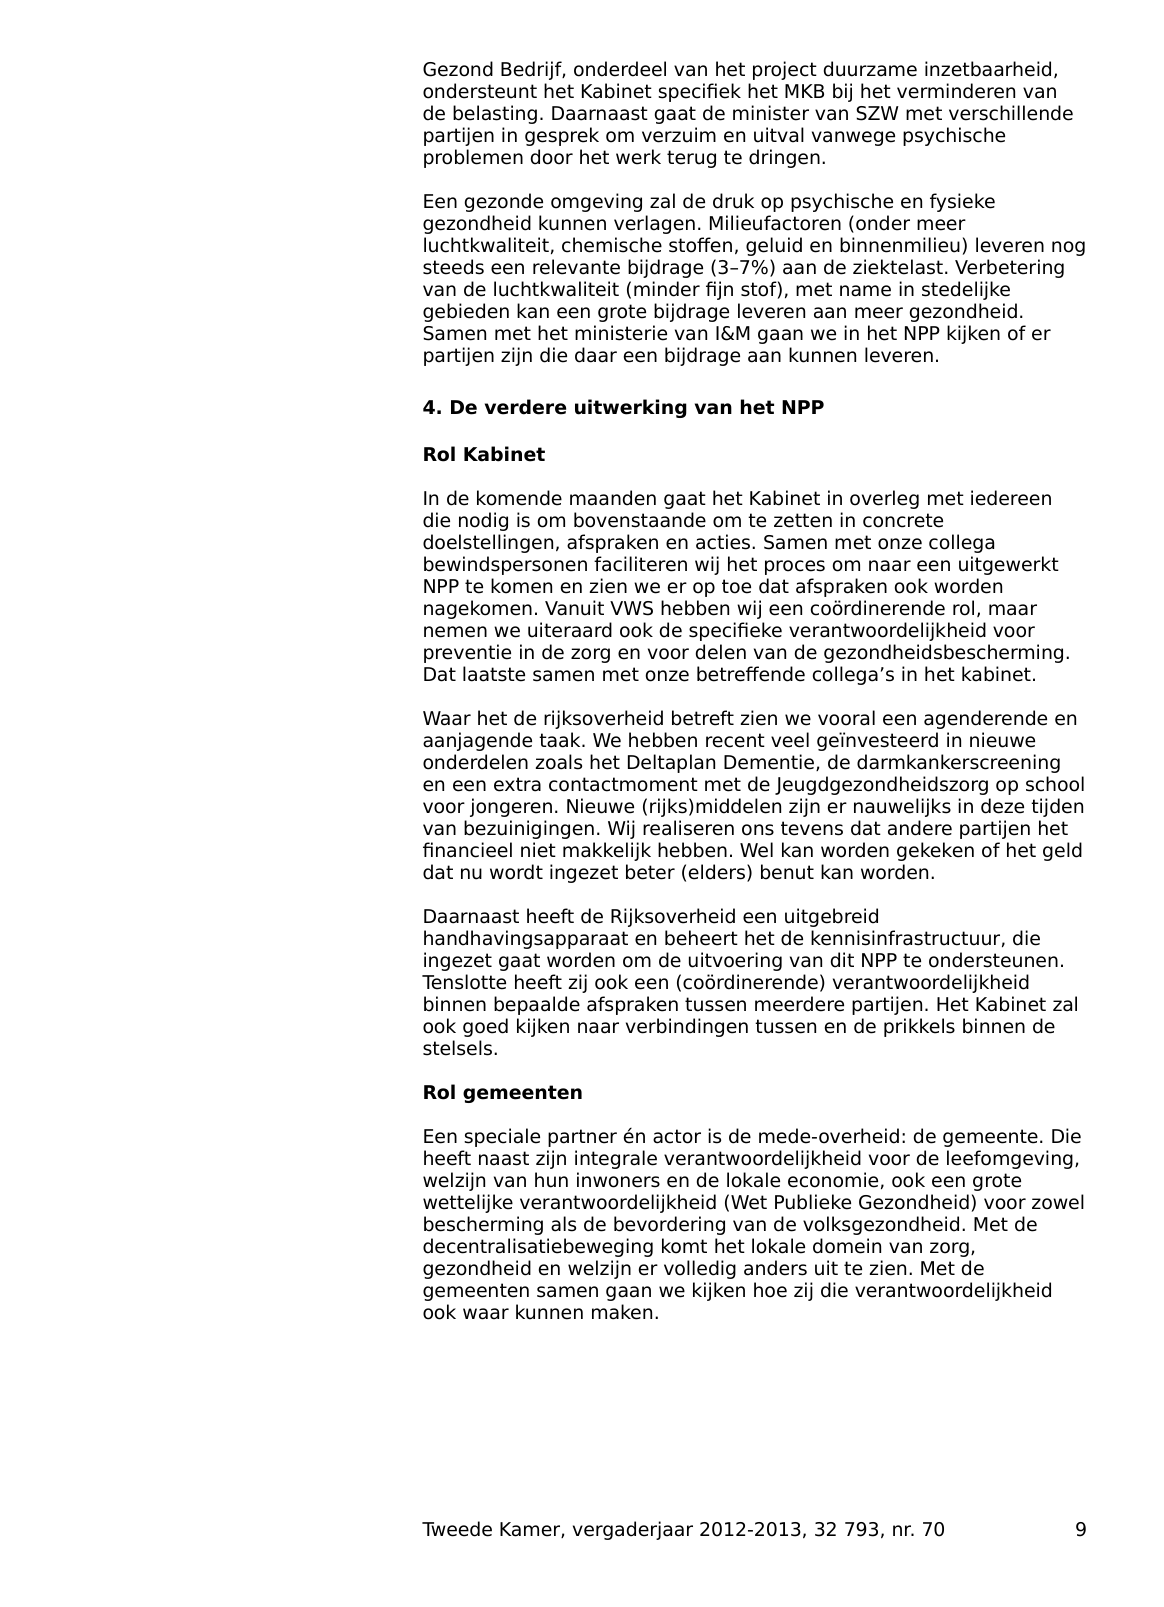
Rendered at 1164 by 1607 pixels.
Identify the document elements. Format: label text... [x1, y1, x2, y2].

text Een speciale partner én actor is de mede-overheid: de gemeente. Die heeft naast zijn integrale verantwoordelijkheid voor de leefomgeving, welzijn van hun inwoners en de lokale economie, ook een grote wettelijke verantwoordelijkheid (Wet Publieke Gezondheid) voor zowel bescherming als de bevordering van de volksgezondheid. Met de decentralisatiebeweging komt het lokale domein van zorg, gezondheid en welzijn er volledig anders uit te zien. Met de gemeenten samen gaan we kijken hoe zij die verantwoordelijkheid ook waar kunnen maken. [422, 1126, 1087, 1324]
subtitle 4. De verdere uitwerking van het NPP [422, 397, 1087, 419]
subtitle Rol Kabinet [422, 444, 1087, 466]
text Een gezonde omgeving zal de druk op psychische en fysieke gezondheid kunnen verlagen. Milieufactoren (onder meer luchtkwaliteit, chemische stoffen, geluid en binnenmilieu) leveren nog steeds een relevante bijdrage (3–7%) aan de ziektelast. Verbetering van de luchtkwaliteit (minder fijn stof), met name in stedelijke gebieden kan een grote bijdrage leveren aan meer gezondheid. Samen met het ministerie van I&M gaan we in het NPP kijken of er partijen zijn die daar een bijdrage aan kunnen leveren. [422, 191, 1087, 367]
text Waar het de rijksoverheid betreft zien we vooral een agenderende en aanjagende taak. We hebben recent veel geïnvesteerd in nieuwe onderdelen zoals het Deltaplan Dementie, de darmkankerscreening en een extra contactmoment met de Jeugdgezondheidszorg op school voor jongeren. Nieuwe (rijks)middelen zijn er nauwelijks in deze tijden van bezuinigingen. Wij realiseren ons tevens dat andere partijen het financieel niet makkelijk hebben. Wel kan worden gekeken of het geld dat nu wordt ingezet beter (elders) benut kan worden. [422, 708, 1087, 884]
subtitle Rol gemeenten [422, 1082, 1087, 1104]
text Daarnaast heeft de Rijksoverheid een uitgebreid handhavingsapparaat en beheert het de kennisinfrastructuur, die ingezet gaat worden om de uitvoering van dit NPP te ondersteunen. Tenslotte heeft zij ook een (coördinerende) verantwoordelijkheid binnen bepaalde afspraken tussen meerdere partijen. Het Kabinet zal ook goed kijken naar verbindingen tussen en de prikkels binnen de stelsels. [422, 906, 1087, 1060]
text Gezond Bedrijf, onderdeel van het project duurzame inzetbaarheid, ondersteunt het Kabinet specifiek het MKB bij het verminderen van de belasting. Daarnaast gaat de minister van SZW met verschillende partijen in gesprek om verzuim en uitval vanwege psychische problemen door het werk terug te dringen. [422, 59, 1087, 169]
text In de komende maanden gaat het Kabinet in overleg met iedereen die nodig is om bovenstaande om te zetten in concrete doelstellingen, afspraken en acties. Samen met onze collega bewindspersonen faciliteren wij het proces om naar een uitgewerkt NPP te komen en zien we er op toe dat afspraken ook worden nagekomen. Vanuit VWS hebben wij een coördinerende rol, maar nemen we uiteraard ook de specifieke verantwoordelijkheid voor preventie in de zorg en voor delen van de gezondheidsbescherming. Dat laatste samen met onze betreffende collega’s in het kabinet. [422, 488, 1087, 686]
